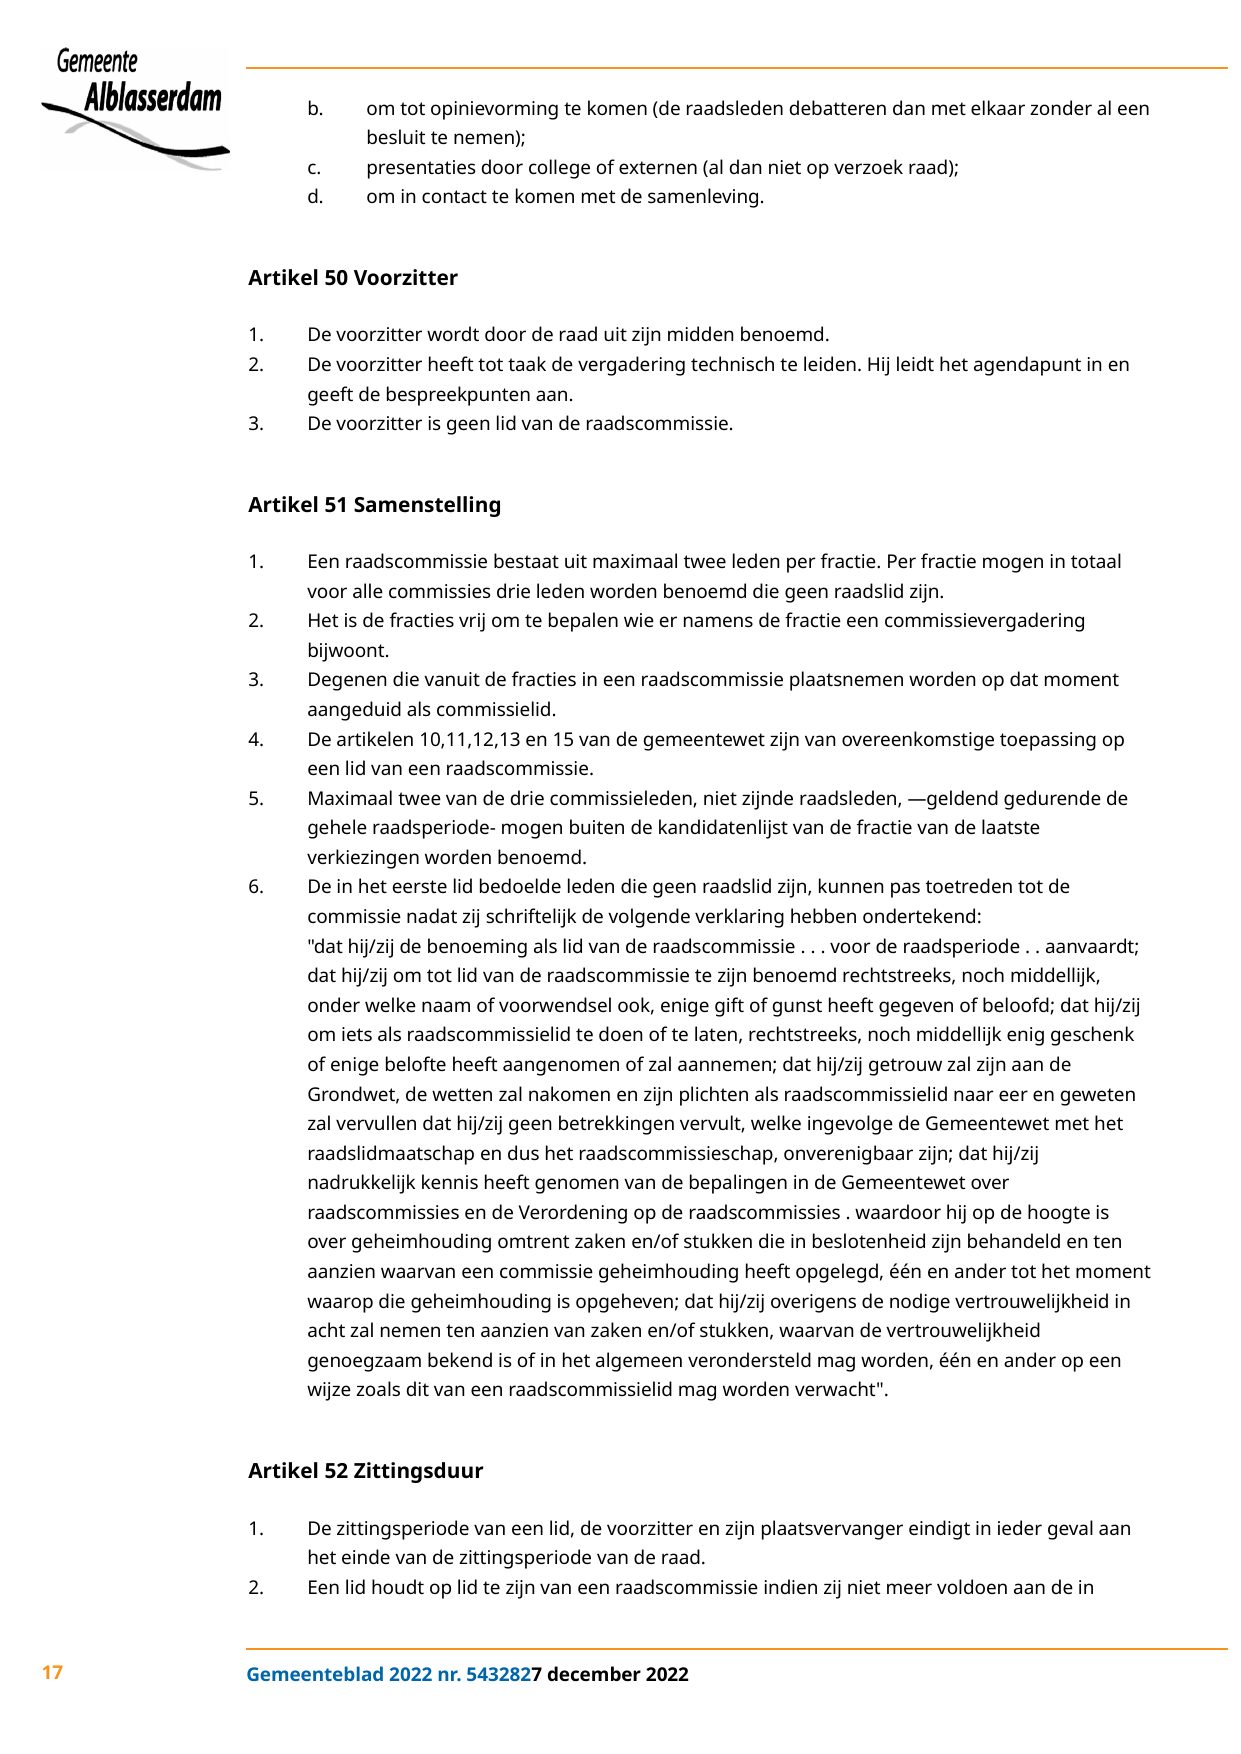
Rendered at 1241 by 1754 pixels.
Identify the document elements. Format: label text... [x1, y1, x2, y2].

list Degenen die vanuit de fracties in een raadscommissie plaatsnemen worden op dat moment aangeduid als commissielid. [248, 667, 1152, 722]
list om in contact te komen met de samenleving. [307, 183, 1152, 209]
text Artikel 52 Zittingsduur [248, 1457, 1152, 1485]
list presentaties door college of externen (al dan niet op verzoek raad); [307, 154, 1152, 180]
list om tot opinievorming te komen (de raadsleden debatteren dan met elkaar zonder al een besluit te nemen); [307, 95, 1152, 150]
list Een lid houdt op lid te zijn van een raadscommissie indien zij niet meer voldoen aan de in [248, 1574, 1152, 1599]
text Artikel 50 Voorzitter [248, 263, 1152, 292]
list De artikelen 10,11,12,13 en 15 van de gemeentewet zijn van overeenkomstige toepassing op een lid van een raadscommissie. [248, 726, 1152, 781]
list De zittingsperiode van een lid, de voorzitter en zijn plaatsvervanger eindigt in ieder geval aan het einde van de zittingsperiode van de raad. [248, 1515, 1152, 1570]
list De voorzitter heeft tot taak de vergadering technisch te leiden. Hij leidt het agendapunt in en geeft de bespreekpunten aan. [248, 351, 1152, 406]
text Artikel 51 Samenstelling [248, 490, 1152, 519]
picture [41, 47, 231, 172]
list De in het eerste lid bedoelde leden die geen raadslid zijn, kunnen pas toetreden tot de commissie nadat zij schriftelijk de volgende verklaring hebben ondertekend: [248, 874, 1152, 929]
list Het is de fracties vrij om te bepalen wie er namens de fractie een commissievergadering bijwoont. [248, 607, 1152, 663]
list De voorzitter is geen lid van de raadscommissie. [248, 410, 1152, 436]
list Een raadscommissie bestaat uit maximaal twee leden per fractie. Per fractie mogen in totaal voor alle commissies drie leden worden benoemd die geen raadslid zijn. [248, 548, 1152, 604]
list "dat hij/zij de benoeming als lid van de raadscommissie . . . voor de raadsperiode . . aanvaardt; dat hij/zij om tot lid van de raadscommissie te zijn benoemd rechtstreeks, noch middellijk, onder welke naam of voorwendsel ook, enige gift of gunst heeft gegeven of beloofd; dat hij/zij om iets als raadscommissielid te doen of te laten, rechtstreeks, noch middellijk enig geschenk of enige belofte heeft aangenomen of zal aannemen; dat hij/zij getrouw zal zijn aan de Grondwet, de wetten zal nakomen en zijn plichten als raadscommissielid naar eer en geweten zal vervullen dat hij/zij geen betrekkingen vervult, welke ingevolge de Gemeentewet met het raadslidmaatschap en dus het raadscommissieschap, onverenigbaar zijn; dat hij/zij nadrukkelijk kennis heeft genomen van de bepalingen in de Gemeentewet over raadscommissies en de Verordening op de raadscommissies . waardoor hij op de hoogte is over geheimhouding omtrent zaken en/of stukken die in beslotenheid zijn behandeld en ten aanzien waarvan een commissie geheimhouding heeft opgelegd, één en ander tot het moment waarop die geheimhouding is opgeheven; dat hij/zij overigens de nodige vertrouwelijkheid in acht zal nemen ten aanzien van zaken en/of stukken, waarvan de vertrouwelijkheid genoegzaam bekend is of in het algemeen verondersteld mag worden, één en ander op een wijze zoals dit van een raadscommissielid mag worden verwacht". [248, 933, 1152, 1402]
list Maximaal twee van de drie commissieleden, niet zijnde raadsleden, —geldend gedurende de gehele raadsperiode- mogen buiten de kandidatenlijst van de fractie van de laatste verkiezingen worden benoemd. [248, 785, 1152, 870]
list De voorzitter wordt door de raad uit zijn midden benoemd. [248, 322, 1152, 347]
